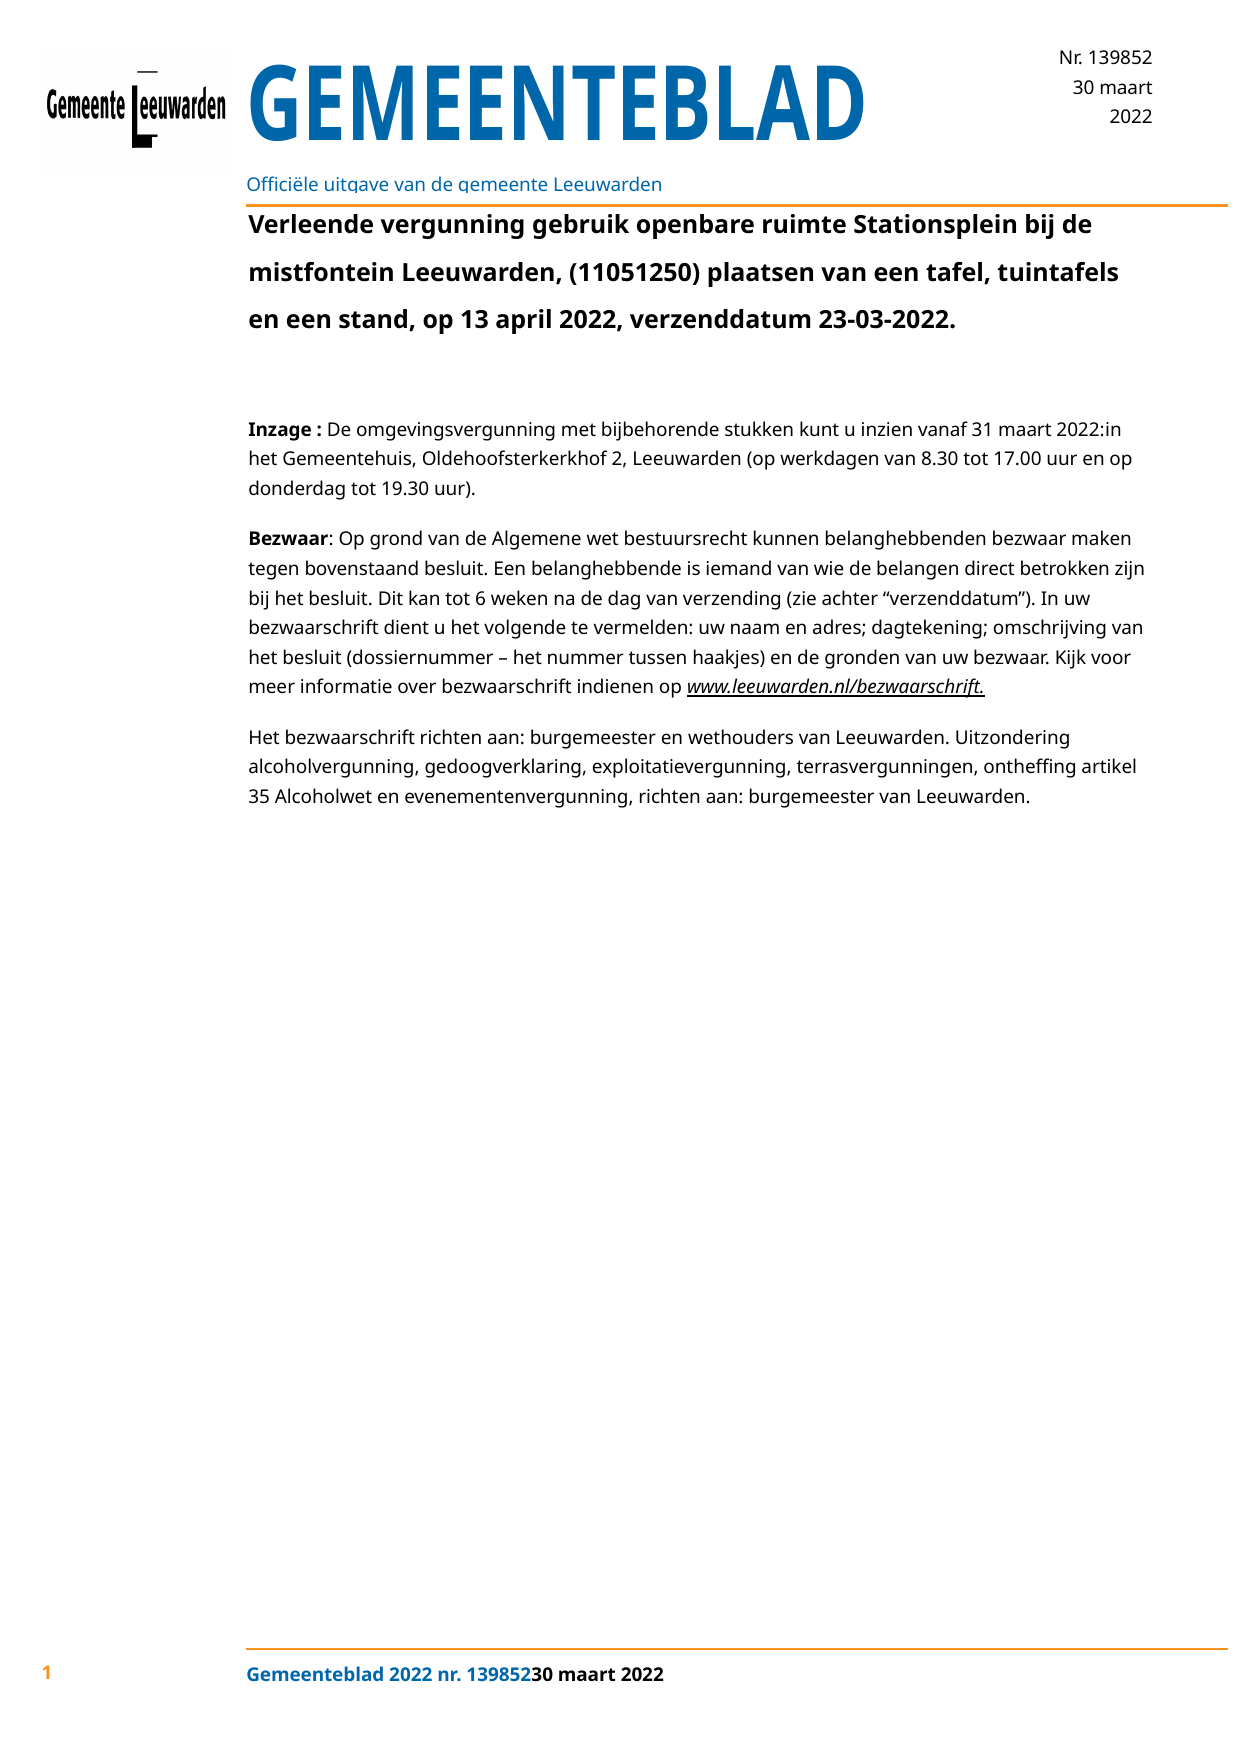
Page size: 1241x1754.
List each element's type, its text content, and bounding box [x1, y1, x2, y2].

text Bezwaar: Op grond van de Algemene wet bestuursrecht kunnen belanghebbenden bezwaar maken tegen bovenstaand besluit. Een belanghebbende is iemand van wie de belangen direct betrokken zijn bij het besluit. Dit kan tot 6 weken na de dag van verzending (zie achter “verzenddatum”). In uw bezwaarschrift dient u het volgende te vermelden: uw naam en adres; dagtekening; omschrijving van het besluit (dossiernummer – het nummer tussen haakjes) en de gronden van uw bezwaar. Kijk voor meer informatie over bezwaarschrift indienen op www.leeuwarden.nl/bezwaarschrift. [248, 526, 1152, 699]
picture [41, 47, 231, 172]
text Inzage : De omgevingsvergunning met bijbehorende stukken kunt u inzien vanaf 31 maart 2022:in het Gemeentehuis, Oldehoofsterkerkhof 2, Leeuwarden (op werkdagen van 8.30 tot 17.00 uur en op donderdag tot 19.30 uur). [248, 416, 1152, 501]
text Verleende vergunning gebruik openbare ruimte Stationsplein bij de mistfontein Leeuwarden, (11051250) plaatsen van een tafel, tuintafels en een stand, op 13 april 2022, verzenddatum 23-03-2022. [248, 207, 1152, 336]
text Het bezwaarschrift richten aan: burgemeester en wethouders van Leeuwarden. Uitzondering alcoholvergunning, gedoogverklaring, exploitatievergunning, terrasvergunningen, ontheffing artikel 35 Alcoholwet en evenementenvergunning, richten aan: burgemeester van Leeuwarden. [248, 724, 1152, 809]
